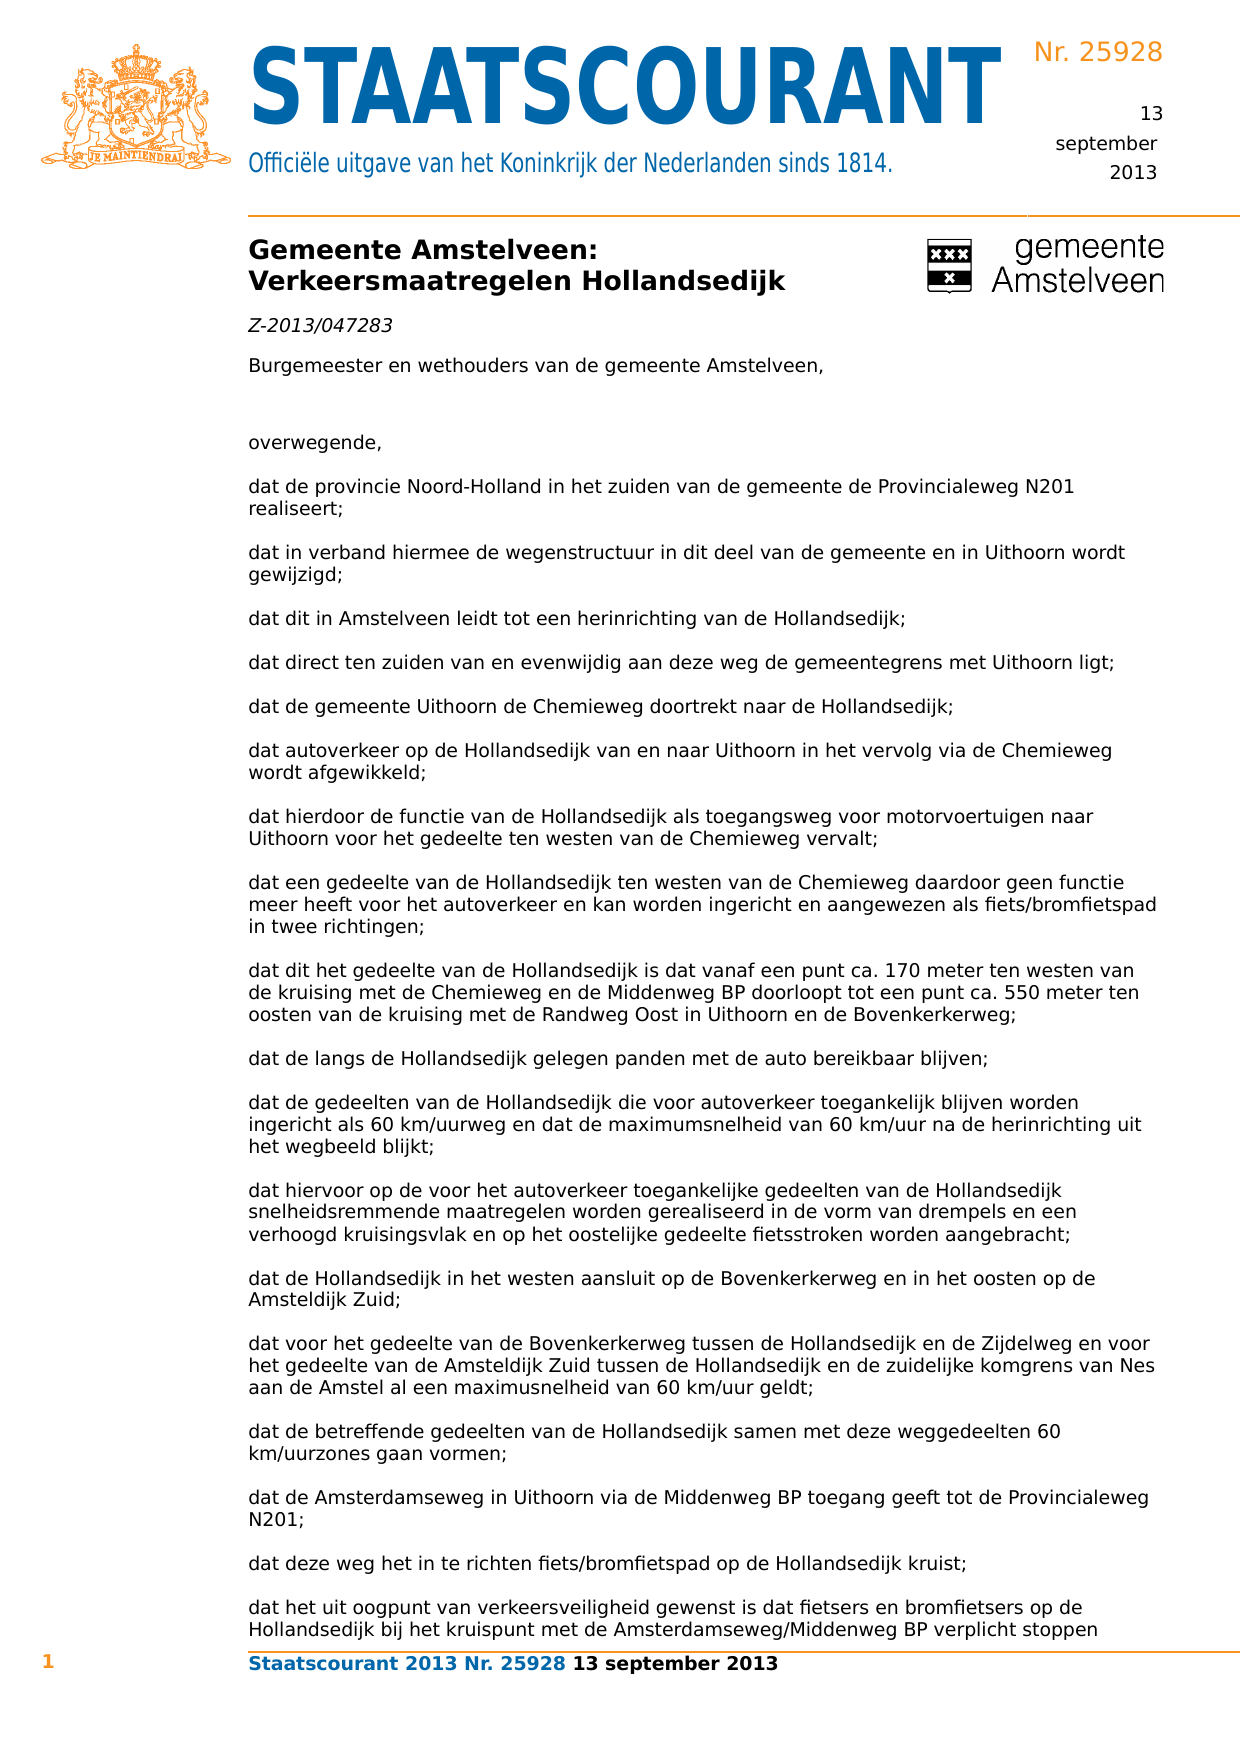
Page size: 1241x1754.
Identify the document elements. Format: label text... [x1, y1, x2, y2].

text dat het uit oogpunt van verkeersveiligheid gewenst is dat fietsers en bromfietsers op de Hollandsedijk bij het kruispunt met de Amsterdamseweg/Middenweg BP verplicht stoppen [248, 1597, 1163, 1641]
text dat in verband hiermee de wegenstructuur in dit deel van de gemeente en in Uithoorn wordt gewijzigd; [248, 542, 1163, 586]
text dat de gemeente Uithoorn de Chemieweg doortrekt naar de Hollandsedijk; [248, 696, 1163, 718]
text dat hierdoor de functie van de Hollandsedijk als toegangsweg voor motorvoertuigen naar Uithoorn voor het gedeelte ten westen van de Chemieweg vervalt; [248, 806, 1163, 850]
text dat hiervoor op de voor het autoverkeer toegankelijke gedeelten van de Hollandsedijk snelheidsremmende maatregelen worden gerealiseerd in de vorm van drempels en een verhoogd kruisingsvlak en op het oostelijke gedeelte fietsstroken worden aangebracht; [248, 1179, 1163, 1245]
text dat deze weg het in te richten fiets/bromfietspad op de Hollandsedijk kruist; [248, 1553, 1163, 1575]
text dat de provincie Noord-Holland in het zuiden van de gemeente de Provincialeweg N201 realiseert; [248, 476, 1163, 520]
text dat autoverkeer op de Hollandsedijk van en naar Uithoorn in het vervolg via de Chemieweg wordt afgewikkeld; [248, 740, 1163, 784]
text Burgemeester en wethouders van de gemeente Amstelveen, [248, 354, 1163, 376]
text dat de Hollandsedijk in het westen aansluit op de Bovenkerkerweg en in het oosten op de Amsteldijk Zuid; [248, 1267, 1163, 1311]
text dat voor het gedeelte van de Bovenkerkerweg tussen de Hollandsedijk en de Zijdelweg en voor het gedeelte van de Amsteldijk Zuid tussen de Hollandsedijk en de zuidelijke komgrens van Nes aan de Amstel al een maximusnelheid van 60 km/uur geldt; [248, 1333, 1163, 1399]
subtitle Gemeente Amstelveen: Verkeersmaatregelen Hollandsedijk [248, 235, 1163, 297]
picture [927, 235, 1164, 294]
text Z-2013/047283 [248, 315, 1163, 337]
text dat de gedeelten van de Hollandsedijk die voor autoverkeer toegankelijk blijven worden ingericht als 60 km/uurweg en dat de maximumsnelheid van 60 km/uur na de herinrichting uit het wegbeeld blijkt; [248, 1092, 1163, 1157]
text dat direct ten zuiden van en evenwijdig aan deze weg de gemeentegrens met Uithoorn ligt; [248, 652, 1163, 674]
text overwegende, [248, 432, 1163, 454]
text dat de langs de Hollandsedijk gelegen panden met de auto bereikbaar blijven; [248, 1048, 1163, 1069]
picture [41, 44, 231, 169]
text dat een gedeelte van de Hollandsedijk ten westen van de Chemieweg daardoor geen functie meer heeft voor het autoverkeer en kan worden ingericht en aangewezen als fiets/bromfietspad in twee richtingen; [248, 872, 1163, 938]
text dat dit in Amstelveen leidt tot een herinrichting van de Hollandsedijk; [248, 608, 1163, 630]
text dat de Amsterdamseweg in Uithoorn via de Middenweg BP toegang geeft tot de Provincialeweg N201; [248, 1487, 1163, 1531]
text dat de betreffende gedeelten van de Hollandsedijk samen met deze weggedeelten 60 km/uurzones gaan vormen; [248, 1421, 1163, 1465]
text dat dit het gedeelte van de Hollandsedijk is dat vanaf een punt ca. 170 meter ten westen van de kruising met de Chemieweg en de Middenweg BP doorloopt tot een punt ca. 550 meter ten oosten van de kruising met de Randweg Oost in Uithoorn en de Bovenkerkerweg; [248, 960, 1163, 1026]
